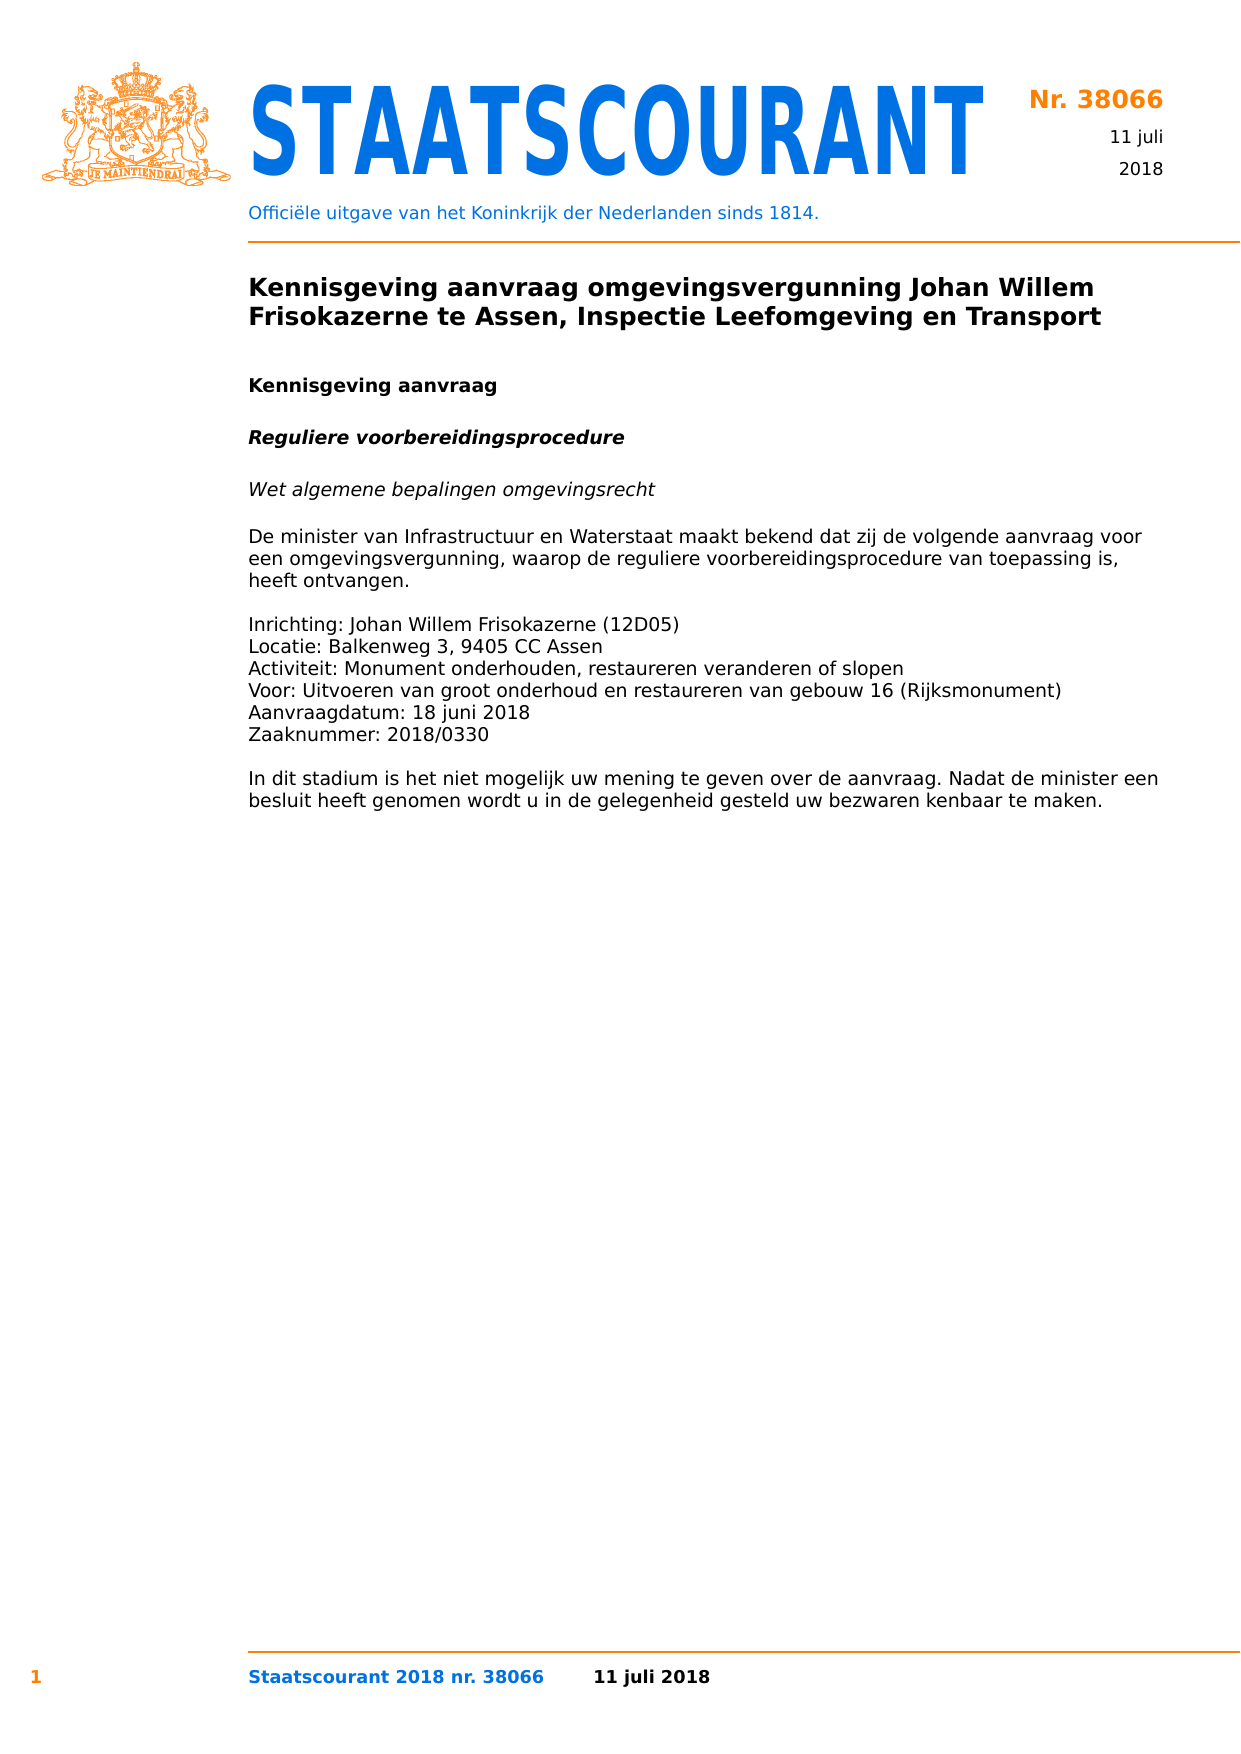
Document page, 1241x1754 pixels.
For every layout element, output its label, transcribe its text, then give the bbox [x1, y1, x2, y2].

subtitle Reguliere voorbereidingsprocedure [248, 427, 1163, 449]
table_cell 11 juli [998, 121, 1240, 153]
table_header [25, 62, 248, 241]
text Inrichting: Johan Willem Frisokazerne (12D05) [248, 614, 1163, 636]
table_header STAATSCOURANT [248, 62, 998, 203]
text Zaaknummer: 2018/0330 [248, 724, 1163, 746]
text In dit stadium is het niet mogelijk uw mening te geven over de aanvraag. Nadat de minister een besluit heeft genomen wordt u in de gelegenheid gesteld uw bezwaren kenbaar te maken. [248, 768, 1163, 812]
table_header Nr. 38066 [998, 62, 1240, 121]
text Locatie: Balkenweg 3, 9405 CC Assen [248, 636, 1163, 658]
subtitle Wet algemene bepalingen omgevingsrecht [248, 479, 1163, 501]
table_cell Officiële uitgave van het Koninkrijk der Nederlanden sinds 1814. [248, 203, 1240, 241]
text Aanvraagdatum: 18 juni 2018 [248, 702, 1163, 724]
text Activiteit: Monument onderhouden, restaureren veranderen of slopen [248, 658, 1163, 680]
picture [41, 62, 231, 186]
subtitle Kennisgeving aanvraag [248, 375, 1163, 397]
table_cell 2018 [998, 153, 1240, 203]
text De minister van Infrastructuur en Waterstaat maakt bekend dat zij de volgende aanvraag voor een omgevingsvergunning, waarop de reguliere voorbereidingsprocedure van toepassing is, heeft ontvangen. [248, 526, 1163, 592]
subtitle Kennisgeving aanvraag omgevingsvergunning Johan Willem Frisokazerne te Assen, Inspectie Leefomgeving en Transport [248, 273, 1163, 331]
text Voor: Uitvoeren van groot onderhoud en restaureren van gebouw 16 (Rijksmonument) [248, 680, 1163, 702]
